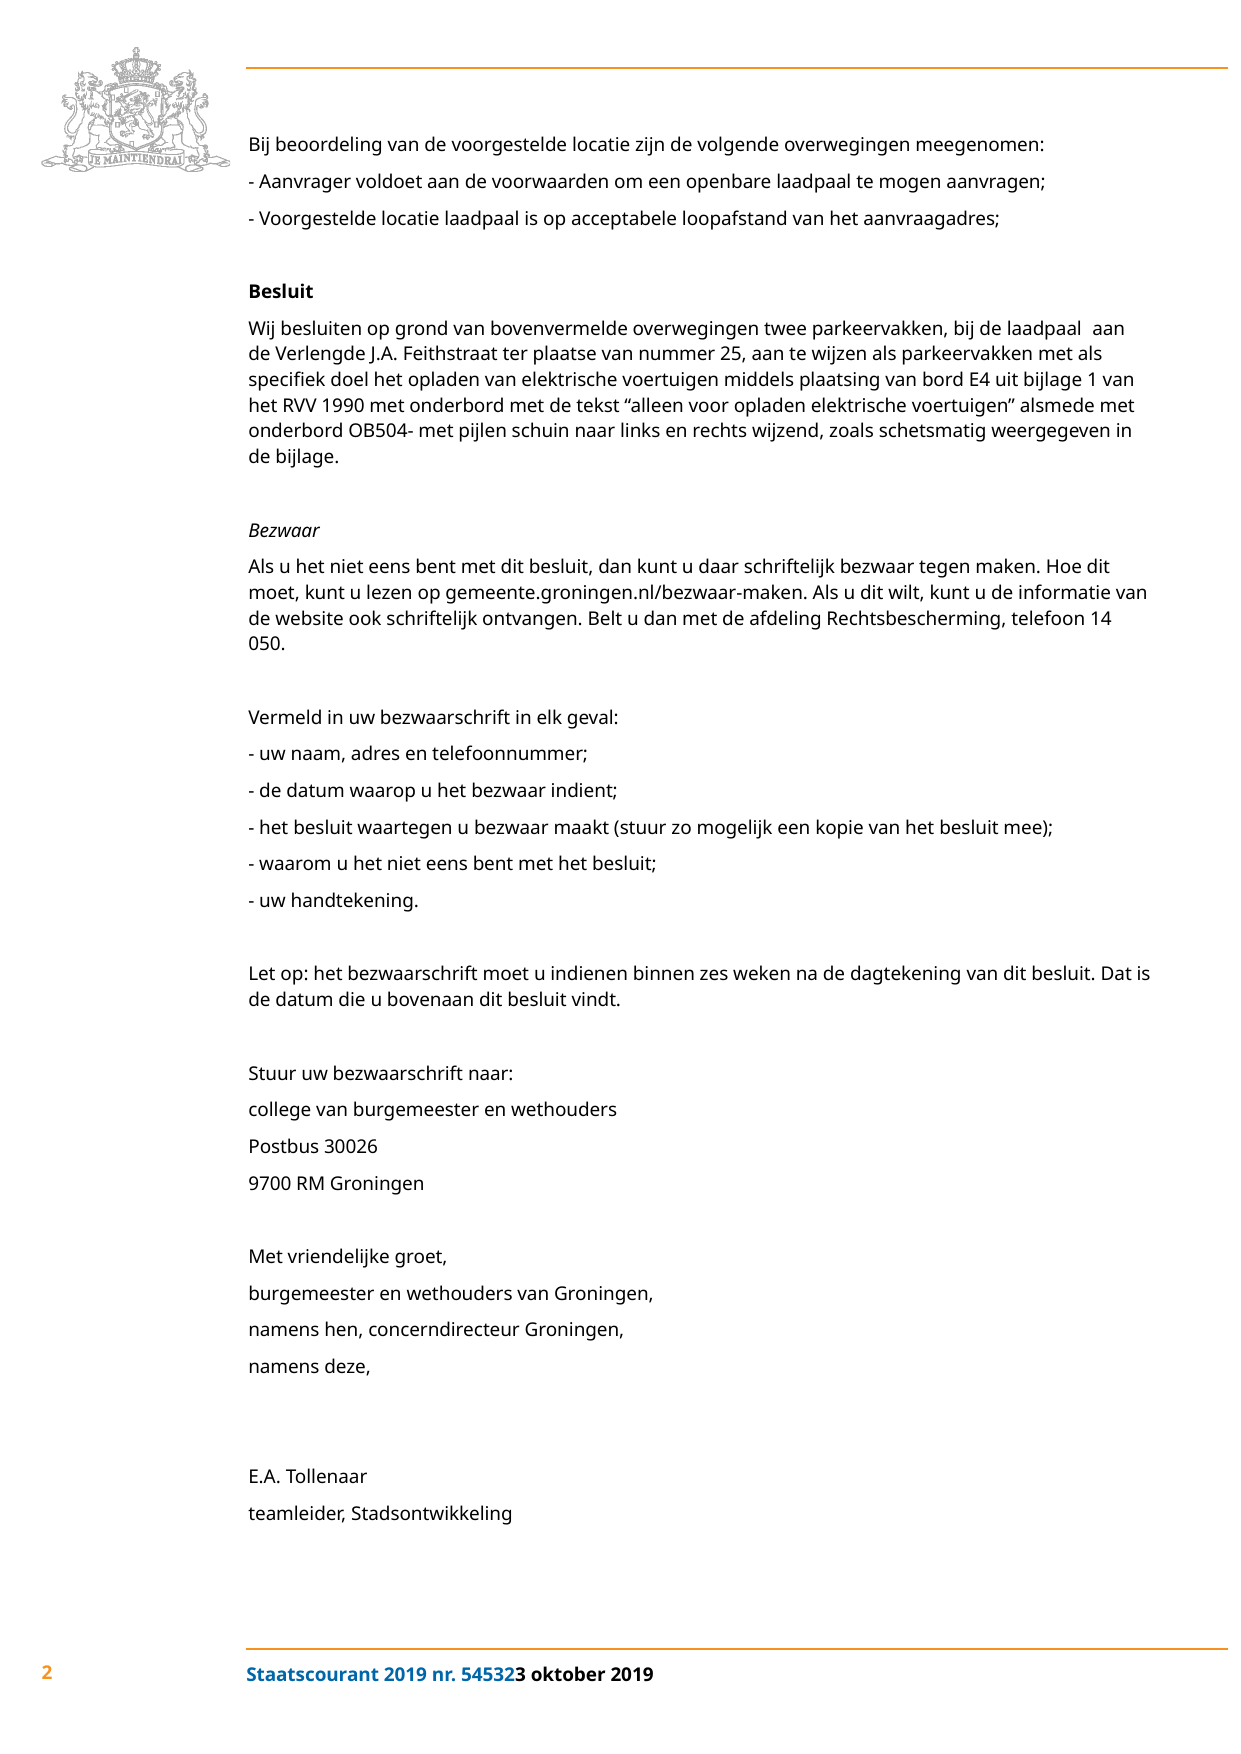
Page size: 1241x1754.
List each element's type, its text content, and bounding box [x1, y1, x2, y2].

text college van burgemeester en wethouders [248, 1096, 1152, 1122]
text Als u het niet eens bent met dit besluit, dan kunt u daar schriftelijk bezwaar tegen maken. Hoe dit moet, kunt u lezen op gemeente.groningen.nl/bezwaar-maken. Als u dit wilt, kunt u de informatie van de website ook schriftelijk ontvangen. Belt u dan met de afdeling Rechtsbescherming, telefoon 14 050. [248, 553, 1152, 656]
text burgemeester en wethouders van Groningen, [248, 1280, 1152, 1305]
text namens deze, [248, 1353, 1152, 1379]
text namens hen, concerndirecteur Groningen, [248, 1316, 1152, 1342]
text - Voorgestelde locatie laadpaal is op acceptabele loopafstand van het aanvraagadres; [248, 205, 1152, 231]
text - uw naam, adres en telefoonnummer; [248, 741, 1152, 766]
text Bij beoordeling van de voorgestelde locatie zijn de volgende overwegingen meegenomen: [248, 131, 1152, 157]
text teamleider, Stadsontwikkeling [248, 1500, 1152, 1525]
text - de datum waarop u het bezwaar indient; [248, 777, 1152, 803]
text Let op: het bezwaarschrift moet u indienen binnen zes weken na de dagtekening van dit besluit. Dat is de datum die u bovenaan dit besluit vindt. [248, 961, 1152, 1012]
picture [41, 47, 231, 172]
text Met vriendelijke groet, [248, 1243, 1152, 1269]
text Wij besluiten op grond van bovenvermelde overwegingen twee parkeervakken, bij de laadpaal aan de Verlengde J.A. Feithstraat ter plaatse van nummer 25, aan te wijzen als parkeervakken met als specifiek doel het opladen van elektrische voertuigen middels plaatsing van bord E4 uit bijlage 1 van het RVV 1990 met onderbord met de tekst “alleen voor opladen elektrische voertuigen” alsmede met onderbord OB504- met pijlen schuin naar links en rechts wijzend, zoals schetsmatig weergegeven in de bijlage. [248, 315, 1152, 469]
text Vermeld in uw bezwaarschrift in elk geval: [248, 704, 1152, 730]
text - het besluit waartegen u bezwaar maakt (stuur zo mogelijk een kopie van het besluit mee); [248, 814, 1152, 840]
text Besluit [248, 278, 1152, 304]
text E.A. Tollenaar [248, 1463, 1152, 1489]
text - uw handtekening. [248, 887, 1152, 913]
text Postbus 30026 [248, 1133, 1152, 1159]
text 9700 RM Groningen [248, 1170, 1152, 1195]
text - waarom u het niet eens bent met het besluit; [248, 851, 1152, 876]
text Bezwaar [248, 517, 1152, 542]
text - Aanvrager voldoet aan de voorwaarden om een openbare laadpaal te mogen aanvragen; [248, 168, 1152, 194]
text Stuur uw bezwaarschrift naar: [248, 1060, 1152, 1085]
